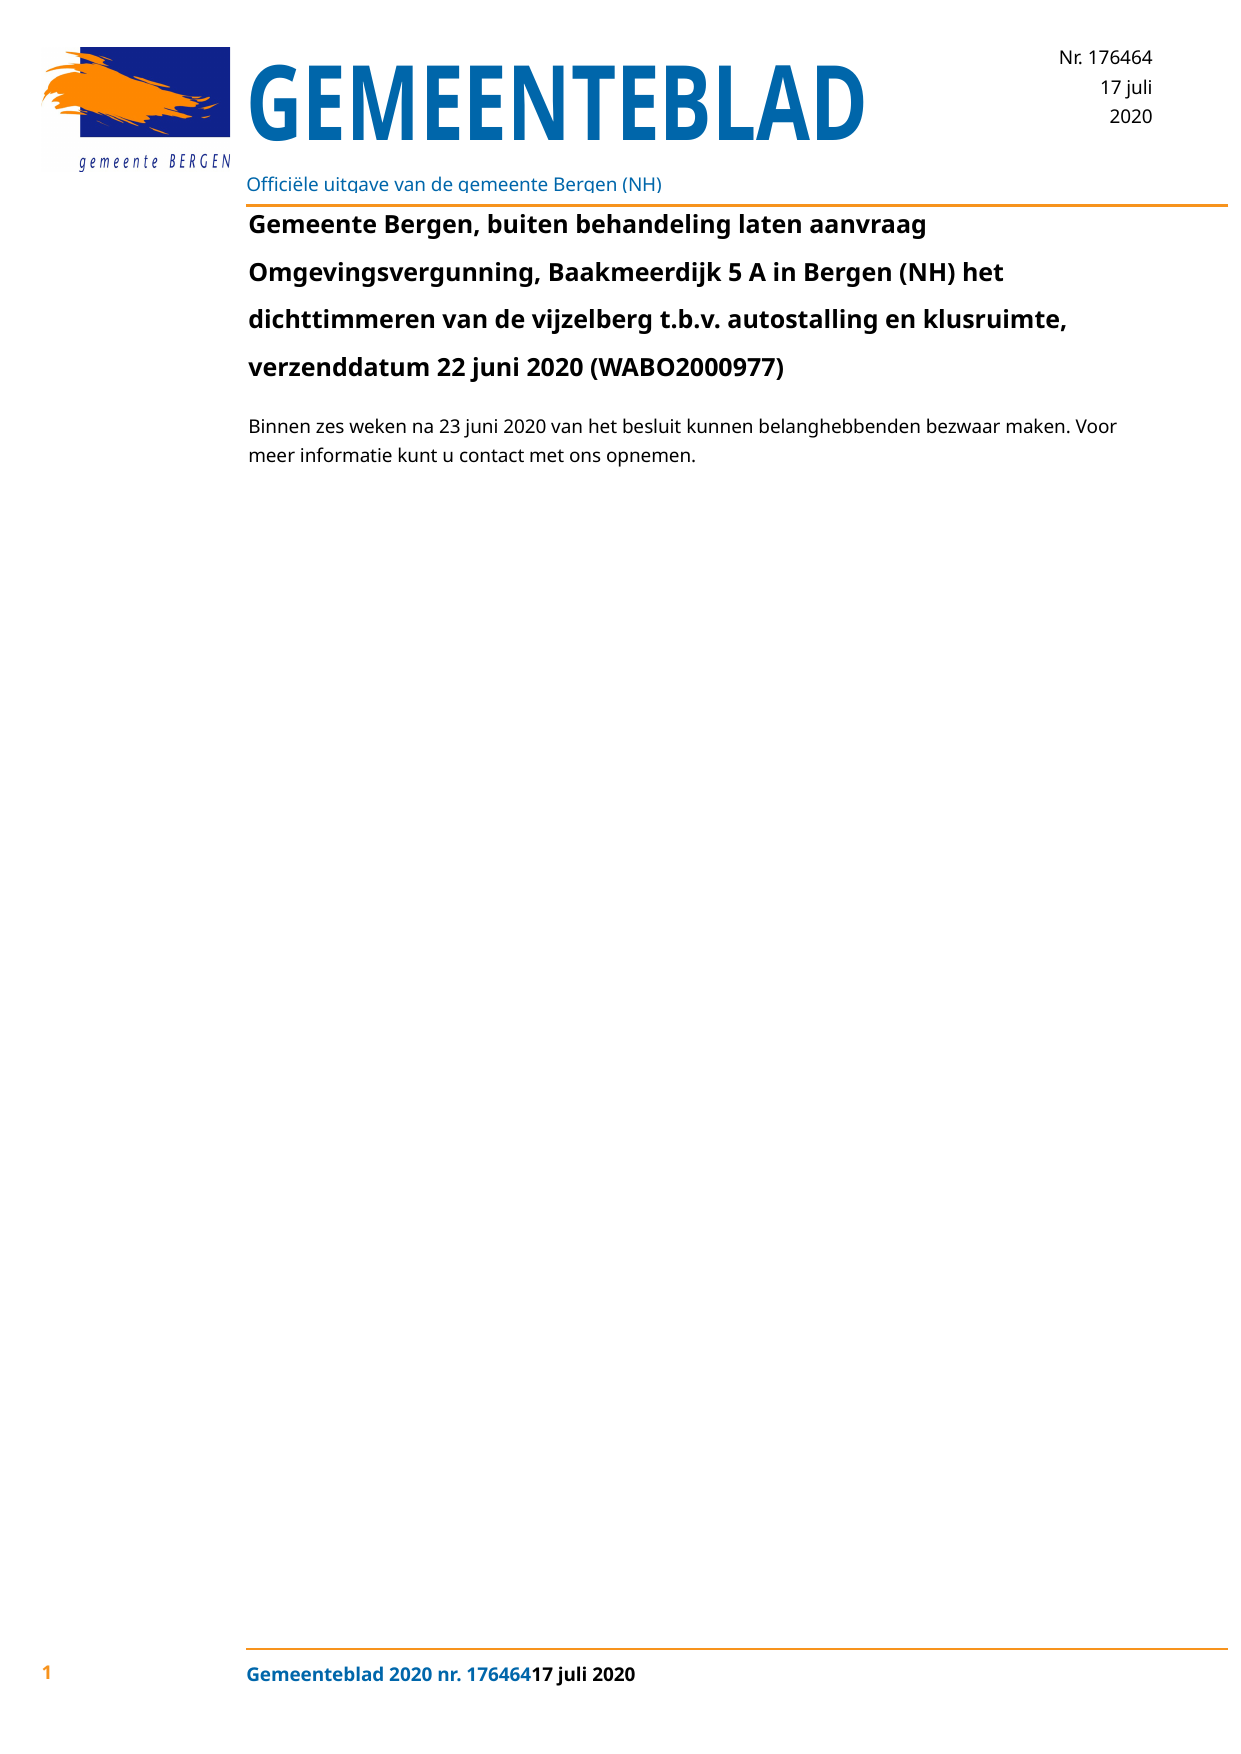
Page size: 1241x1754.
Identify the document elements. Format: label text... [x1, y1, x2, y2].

picture [41, 47, 231, 172]
text Gemeente Bergen, buiten behandeling laten aanvraag Omgevingsvergunning, Baakmeerdijk 5 A in Bergen (NH) het dichttimmeren van de vijzelberg t.b.v. autostalling en klusruimte, verzenddatum 22 juni 2020 (WABO2000977) [248, 207, 1152, 384]
text Binnen zes weken na 23 juni 2020 van het besluit kunnen belanghebbenden bezwaar maken. Voor meer informatie kunt u contact met ons opnemen. [248, 413, 1152, 468]
